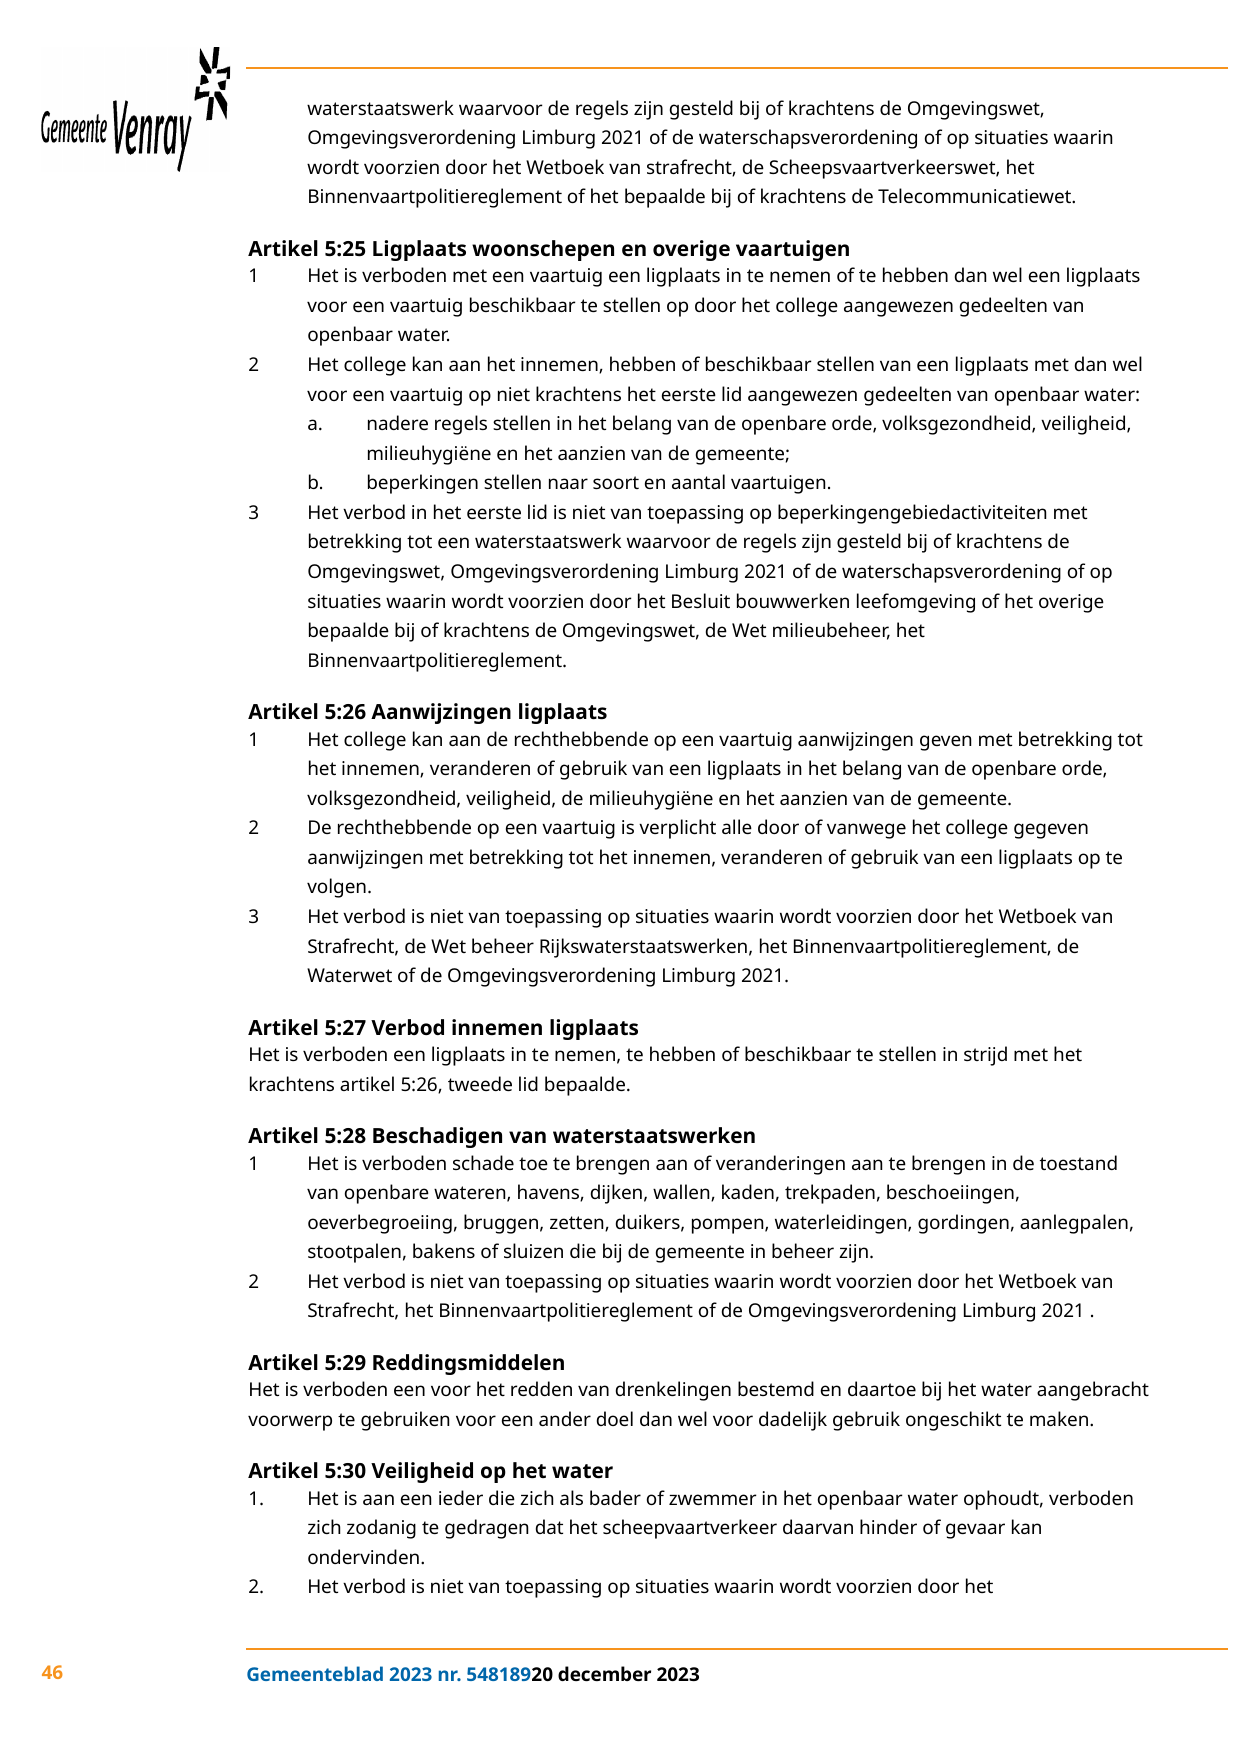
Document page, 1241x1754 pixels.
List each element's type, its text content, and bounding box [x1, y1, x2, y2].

list Het is aan een ieder die zich als bader of zwemmer in het openbaar water ophoudt, verboden zich zodanig te gedragen dat het scheepvaartverkeer daarvan hinder of gevaar kan ondervinden. [248, 1485, 1152, 1570]
text Artikel 5:25 Ligplaats woonschepen en overige vaartuigen [248, 234, 1152, 262]
list Het college kan aan de rechthebbende op een vaartuig aanwijzingen geven met betrekking tot het innemen, veranderen of gebruik van een ligplaats in het belang van de openbare orde, volksgezondheid, veiligheid, de milieuhygiëne en het aanzien van de gemeente. [248, 726, 1152, 811]
list De rechthebbende op een vaartuig is verplicht alle door of vanwege het college gegeven aanwijzingen met betrekking tot het innemen, veranderen of gebruik van een ligplaats op te volgen. [248, 814, 1152, 899]
list Het is verboden schade toe te brengen aan of veranderingen aan te brengen in de toestand van openbare wateren, havens, dijken, wallen, kaden, trekpaden, beschoeiingen, oeverbegroeiing, bruggen, zetten, duikers, pompen, waterleidingen, gordingen, aanlegpalen, stootpalen, bakens of sluizen die bij de gemeente in beheer zijn. [248, 1150, 1152, 1264]
text Het is verboden een ligplaats in te nemen, te hebben of beschikbaar te stellen in strijd met het krachtens artikel 5:26, tweede lid bepaalde. [248, 1041, 1152, 1097]
list Het is verboden met een vaartuig een ligplaats in te nemen of te hebben dan wel een ligplaats voor een vaartuig beschikbaar te stellen op door het college aangewezen gedeelten van openbaar water. [248, 262, 1152, 347]
text Artikel 5:27 Verbod innemen ligplaats [248, 1013, 1152, 1041]
text Artikel 5:29 Reddingsmiddelen [248, 1348, 1152, 1377]
list Het verbod is niet van toepassing op situaties waarin wordt voorzien door het Wetboek van Strafrecht, het Binnenvaartpolitiereglement of de Omgevingsverordening Limburg 2021 . [248, 1268, 1152, 1323]
list nadere regels stellen in het belang van de openbare orde, volksgezondheid, veiligheid, milieuhygiëne en het aanzien van de gemeente; [307, 410, 1152, 466]
list waterstaatswerk waarvoor de regels zijn gesteld bij of krachtens de Omgevingswet, Omgevingsverordening Limburg 2021 of de waterschapsverordening of op situaties waarin wordt voorzien door het Wetboek van strafrecht, de Scheepsvaartverkeerswet, het Binnenvaartpolitiereglement of het bepaalde bij of krachtens de Telecommunicatiewet. [248, 95, 1152, 209]
picture [41, 47, 231, 172]
text Het is verboden een voor het redden van drenkelingen bestemd en daartoe bij het water aangebracht voorwerp te gebruiken voor een ander doel dan wel voor dadelijk gebruik ongeschikt te maken. [248, 1377, 1152, 1432]
list Het college kan aan het innemen, hebben of beschikbaar stellen van een ligplaats met dan wel voor een vaartuig op niet krachtens het eerste lid aangewezen gedeelten van openbaar water: [248, 351, 1152, 406]
text Artikel 5:28 Beschadigen van waterstaatswerken [248, 1121, 1152, 1150]
text Artikel 5:26 Aanwijzingen ligplaats [248, 697, 1152, 726]
list Het verbod is niet van toepassing op situaties waarin wordt voorzien door het Wetboek van Strafrecht, de Wet beheer Rijkswaterstaatswerken, het Binnenvaartpolitiereglement, de Waterwet of de Omgevingsverordening Limburg 2021. [248, 903, 1152, 988]
list beperkingen stellen naar soort en aantal vaartuigen. [307, 469, 1152, 495]
text Artikel 5:30 Veiligheid op het water [248, 1457, 1152, 1485]
list Het verbod is niet van toepassing op situaties waarin wordt voorzien door het [248, 1574, 1152, 1599]
list Het verbod in het eerste lid is niet van toepassing op beperkingengebiedactiviteiten met betrekking tot een waterstaatswerk waarvoor de regels zijn gesteld bij of krachtens de Omgevingswet, Omgevingsverordening Limburg 2021 of de waterschapsverordening of op situaties waarin wordt voorzien door het Besluit bouwwerken leefomgeving of het overige bepaalde bij of krachtens de Omgevingswet, de Wet milieubeheer, het Binnenvaartpolitiereglement. [248, 499, 1152, 673]
